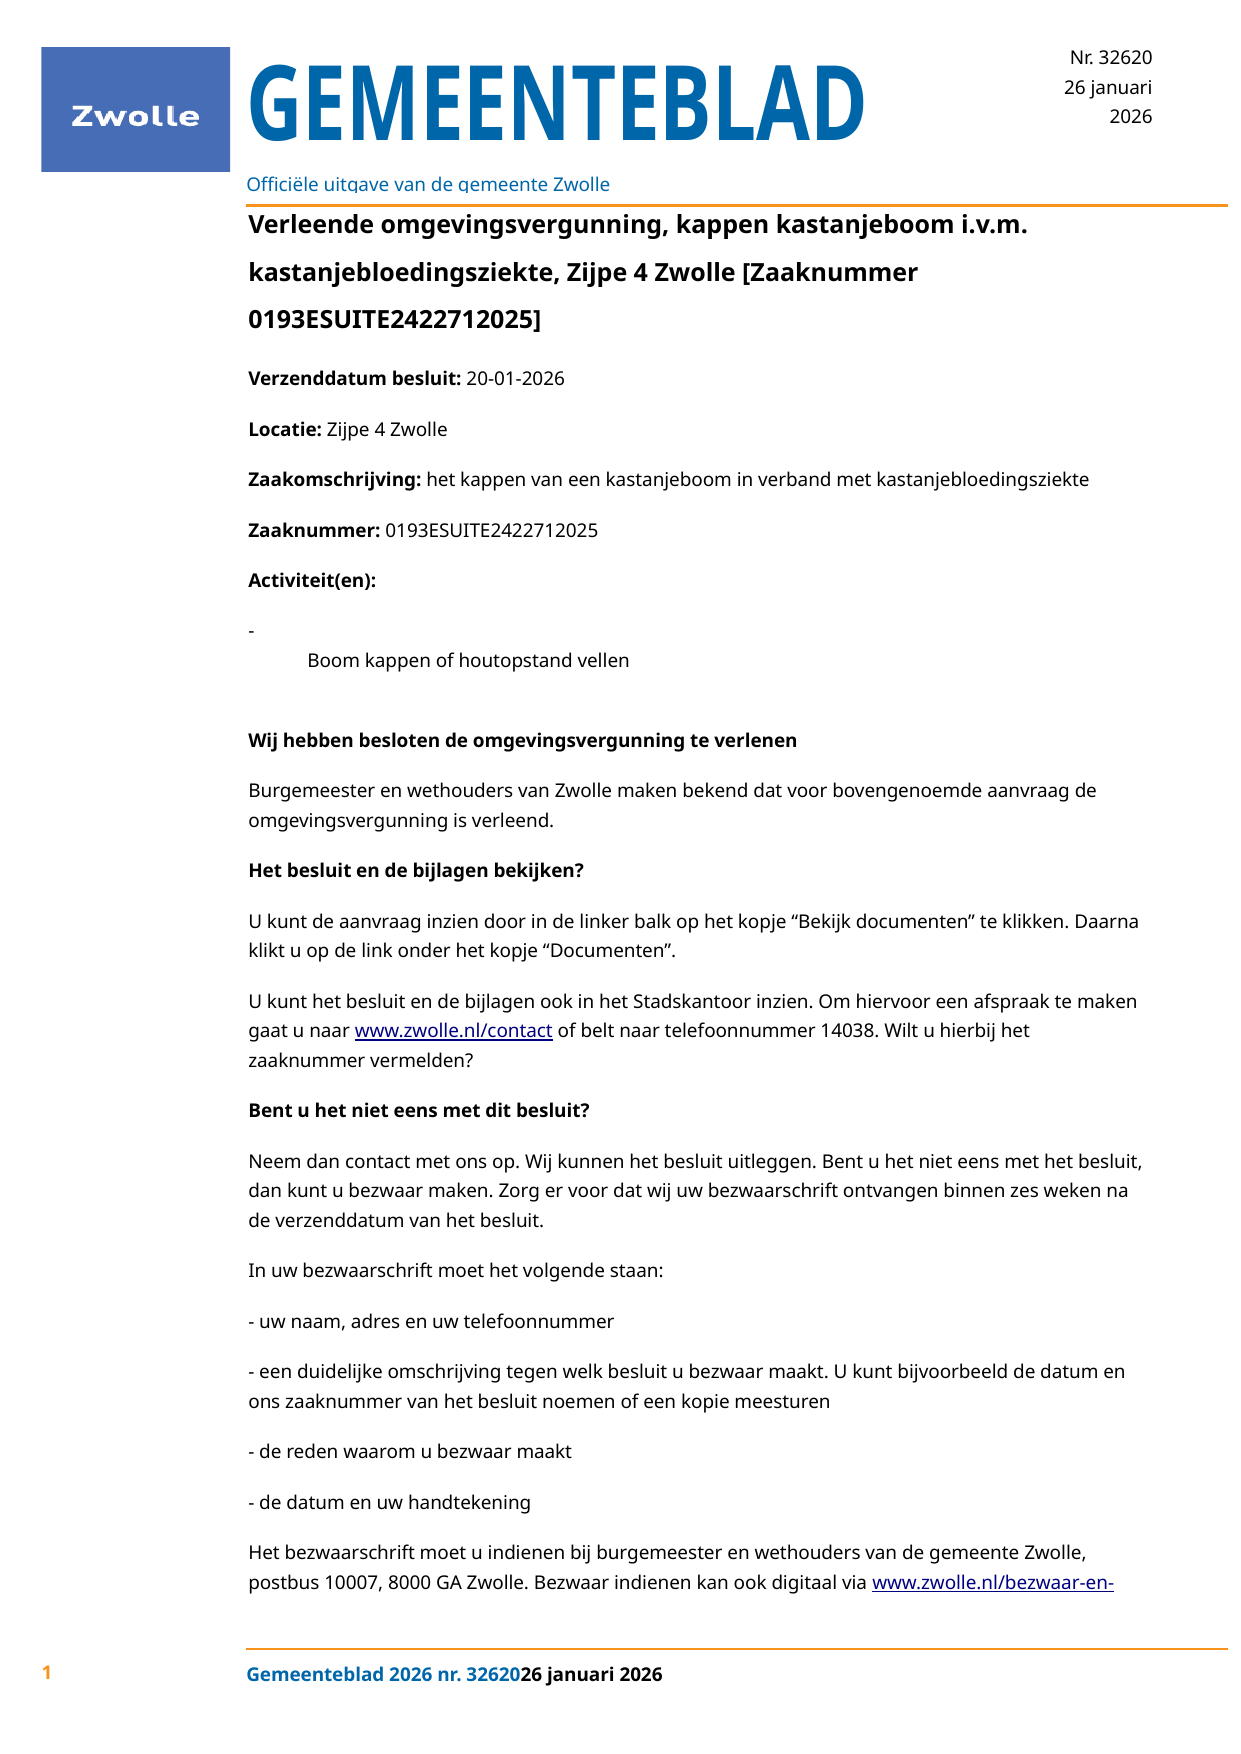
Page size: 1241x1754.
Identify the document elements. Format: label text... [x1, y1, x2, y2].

list Boom kappen of houtopstand vellen [248, 647, 1152, 673]
text Het bezwaarschrift moet u indienen bij burgemeester en wethouders van de gemeente Zwolle, postbus 10007, 8000 GA Zwolle. Bezwaar indienen kan ook digitaal via www.zwolle.nl/bezwaar-en- [248, 1539, 1152, 1594]
text U kunt het besluit en de bijlagen ook in het Stadskantoor inzien. Om hiervoor een afspraak te maken gaat u naar www.zwolle.nl/contact of belt naar telefoonnummer 14038. Wilt u hierbij het zaaknummer vermelden? [248, 988, 1152, 1073]
text Activiteit(en): [248, 567, 1152, 593]
text Verzenddatum besluit: 20-01-2026 [248, 366, 1152, 391]
picture [41, 47, 231, 172]
text Het besluit en de bijlagen bekijken? [248, 858, 1152, 883]
text Zaaknummer: 0193ESUITE2422712025 [248, 517, 1152, 542]
text Bent u het niet eens met dit besluit? [248, 1098, 1152, 1123]
text Wij hebben besloten de omgevingsvergunning te verlenen [248, 727, 1152, 753]
text - uw naam, adres en uw telefoonnummer [248, 1308, 1152, 1334]
text Locatie: Zijpe 4 Zwolle [248, 416, 1152, 442]
text - een duidelijke omschrijving tegen welk besluit u bezwaar maakt. U kunt bijvoorbeeld de datum en ons zaaknummer van het besluit noemen of een kopie meesturen [248, 1358, 1152, 1414]
text Neem dan contact met ons op. Wij kunnen het besluit uitleggen. Bent u het niet eens met het besluit, dan kunt u bezwaar maken. Zorg er voor dat wij uw bezwaarschrift ontvangen binnen zes weken na de verzenddatum van het besluit. [248, 1148, 1152, 1233]
text Zaakomschrijving: het kappen van een kastanjeboom in verband met kastanjebloedingsziekte [248, 466, 1152, 492]
text - de reden waarom u bezwaar maakt [248, 1438, 1152, 1464]
text In uw bezwaarschrift moet het volgende staan: [248, 1258, 1152, 1283]
text - de datum en uw handtekening [248, 1489, 1152, 1514]
text Verleende omgevingsvergunning, kappen kastanjeboom i.v.m. kastanjebloedingsziekte, Zijpe 4 Zwolle [Zaaknummer 0193ESUITE2422712025] [248, 207, 1152, 336]
text U kunt de aanvraag inzien door in de linker balk op het kopje “Bekijk documenten” te klikken. Daarna klikt u op de link onder het kopje “Documenten”. [248, 908, 1152, 963]
text Burgemeester en wethouders van Zwolle maken bekend dat voor bovengenoemde aanvraag de omgevingsvergunning is verleend. [248, 778, 1152, 833]
